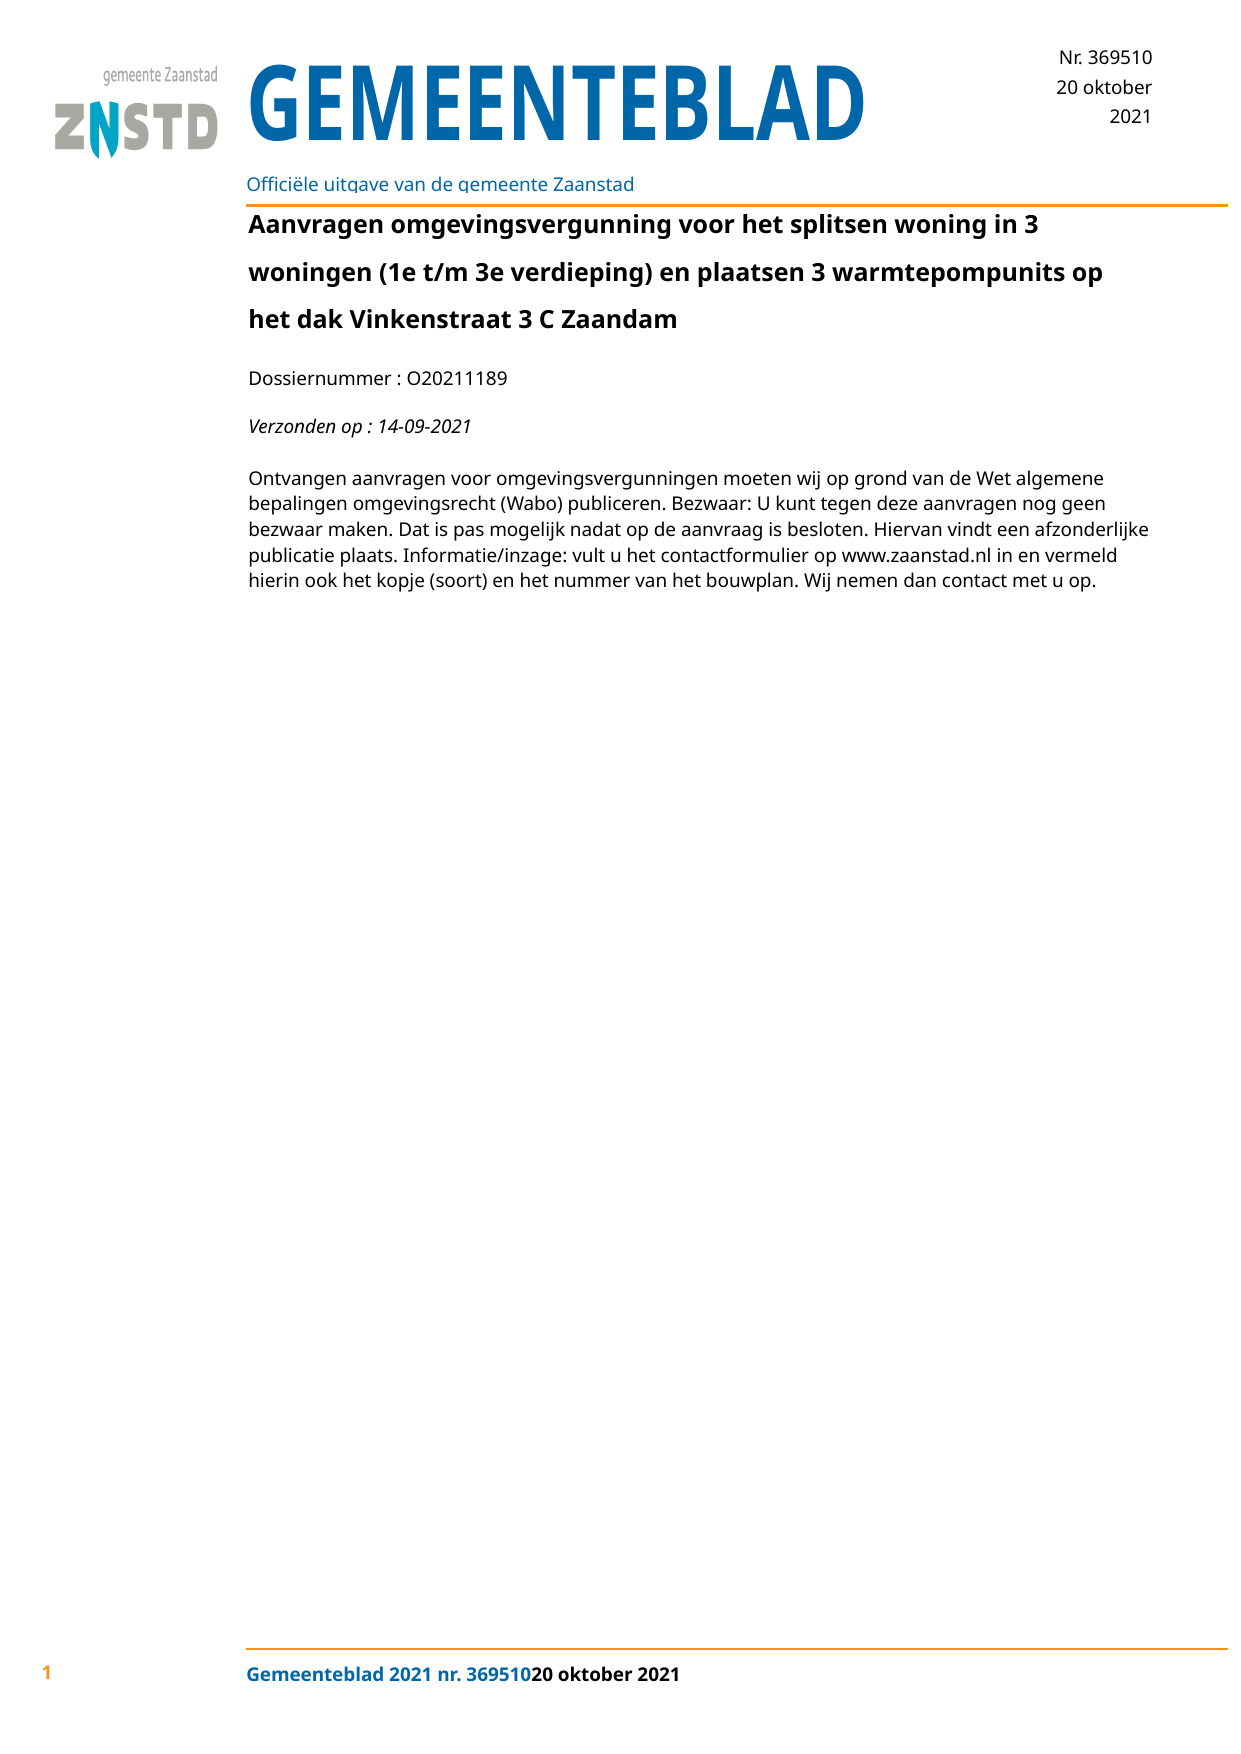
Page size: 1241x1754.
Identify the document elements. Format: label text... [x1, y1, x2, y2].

picture [41, 47, 231, 172]
text Verzonden op : 14-09-2021 [248, 413, 1152, 439]
text Aanvragen omgevingsvergunning voor het splitsen woning in 3 woningen (1e t/m 3e verdieping) en plaatsen 3 warmtepompunits op het dak Vinkenstraat 3 C Zaandam [248, 207, 1152, 336]
text Dossiernummer : O20211189 [248, 366, 1152, 391]
text Ontvangen aanvragen voor omgevingsvergunningen moeten wij op grond van de Wet algemene bepalingen omgevingsrecht (Wabo) publiceren. Bezwaar: U kunt tegen deze aanvragen nog geen bezwaar maken. Dat is pas mogelijk nadat op de aanvraag is besloten. Hiervan vindt een afzonderlijke publicatie plaats. Informatie/inzage: vult u het contactformulier op www.zaanstad.nl in en vermeld hierin ook het kopje (soort) en het nummer van het bouwplan. Wij nemen dan contact met u op. [248, 465, 1152, 593]
